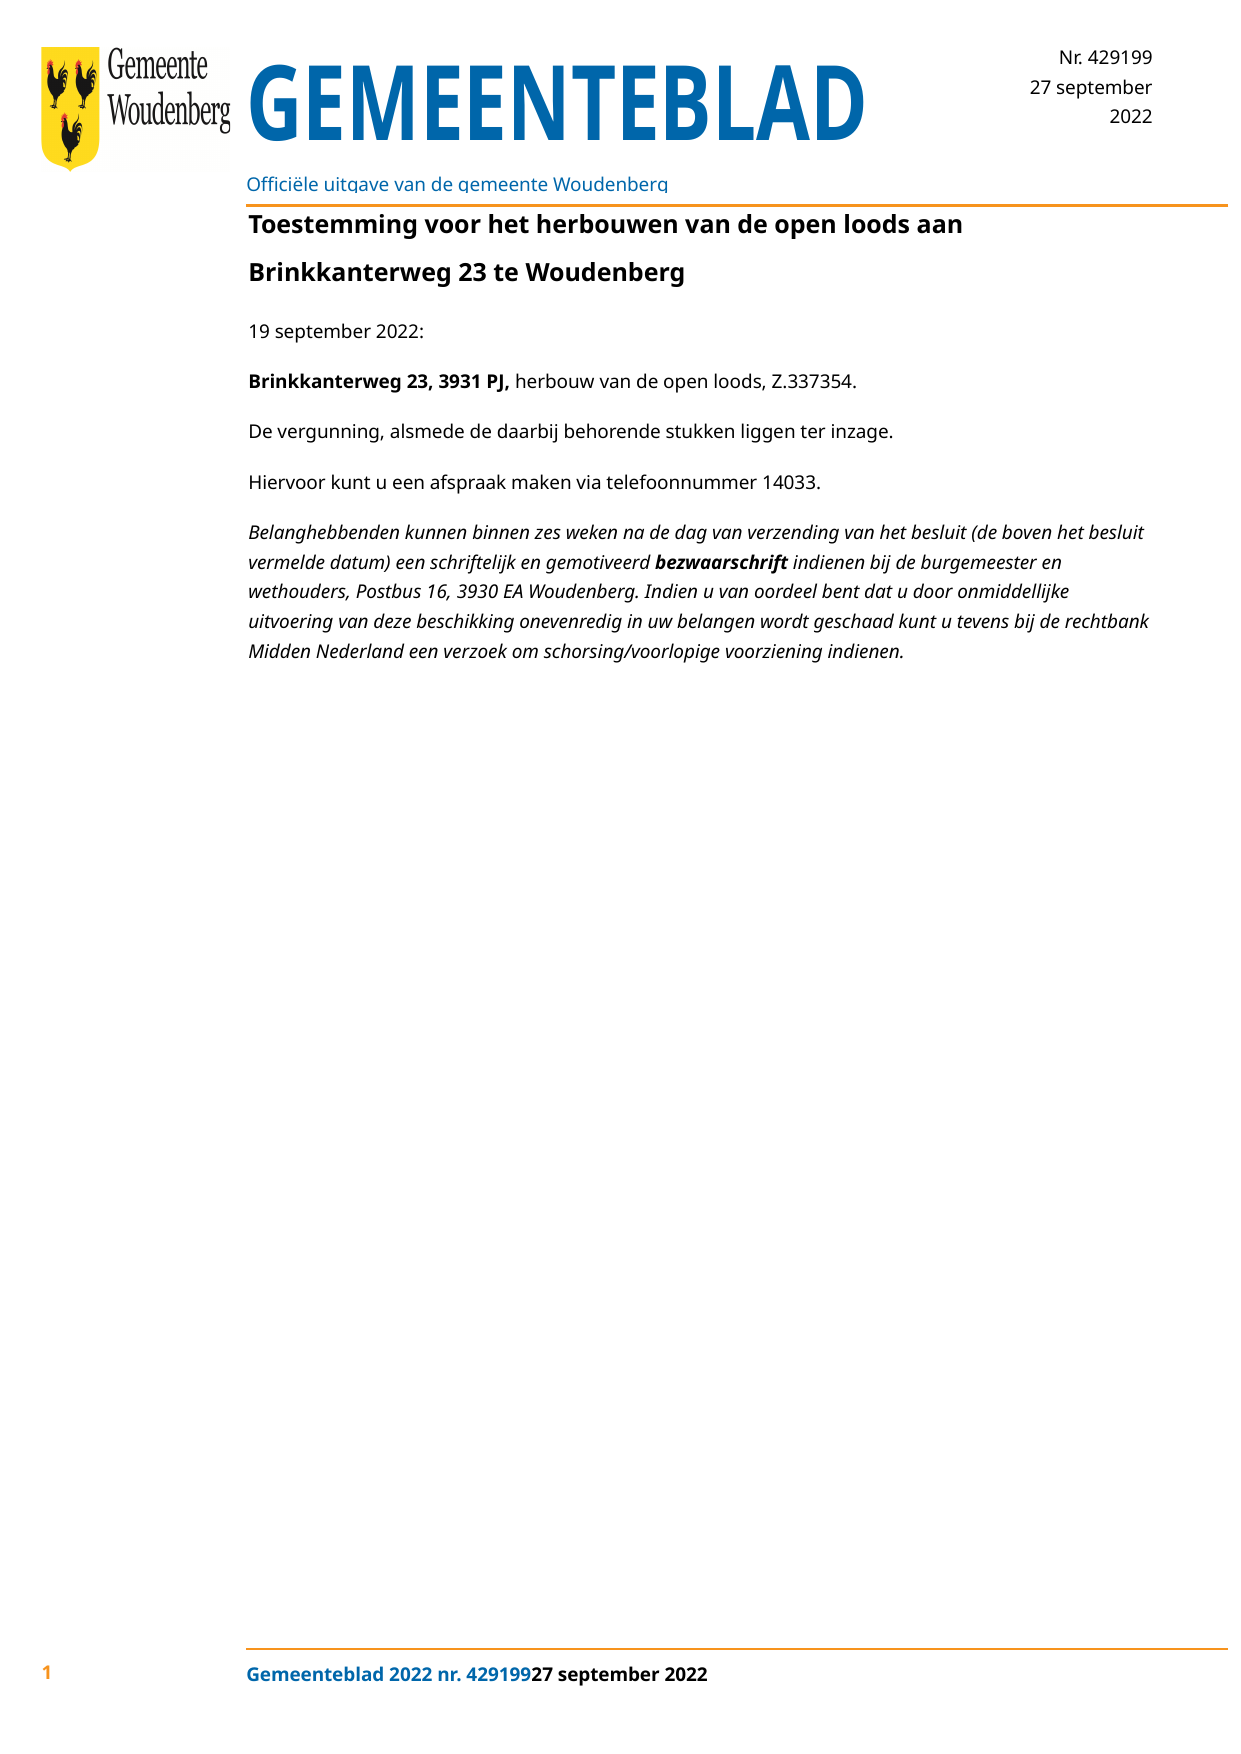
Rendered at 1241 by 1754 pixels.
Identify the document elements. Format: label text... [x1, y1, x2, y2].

text Toestemming voor het herbouwen van de open loods aan Brinkkanterweg 23 te Woudenberg [248, 207, 1152, 288]
text 19 september 2022: [248, 318, 1152, 344]
text Belanghebbenden kunnen binnen zes weken na de dag van verzending van het besluit (de boven het besluit vermelde datum) een schriftelijk en gemotiveerd bezwaarschrift indienen bij de burgemeester en wethouders, Postbus 16, 3930 EA Woudenberg. Indien u van oordeel bent dat u door onmiddellijke uitvoering van deze beschikking onevenredig in uw belangen wordt geschaad kunt u tevens bij de rechtbank Midden Nederland een verzoek om schorsing/voorlopige voorziening indienen. [248, 519, 1152, 664]
text Brinkkanterweg 23, 3931 PJ, herbouw van de open loods, Z.337354. [248, 368, 1152, 394]
text De vergunning, alsmede de daarbij behorende stukken liggen ter inzage. [248, 419, 1152, 444]
text Hiervoor kunt u een afspraak maken via telefoonnummer 14033. [248, 469, 1152, 495]
picture [41, 47, 231, 172]
